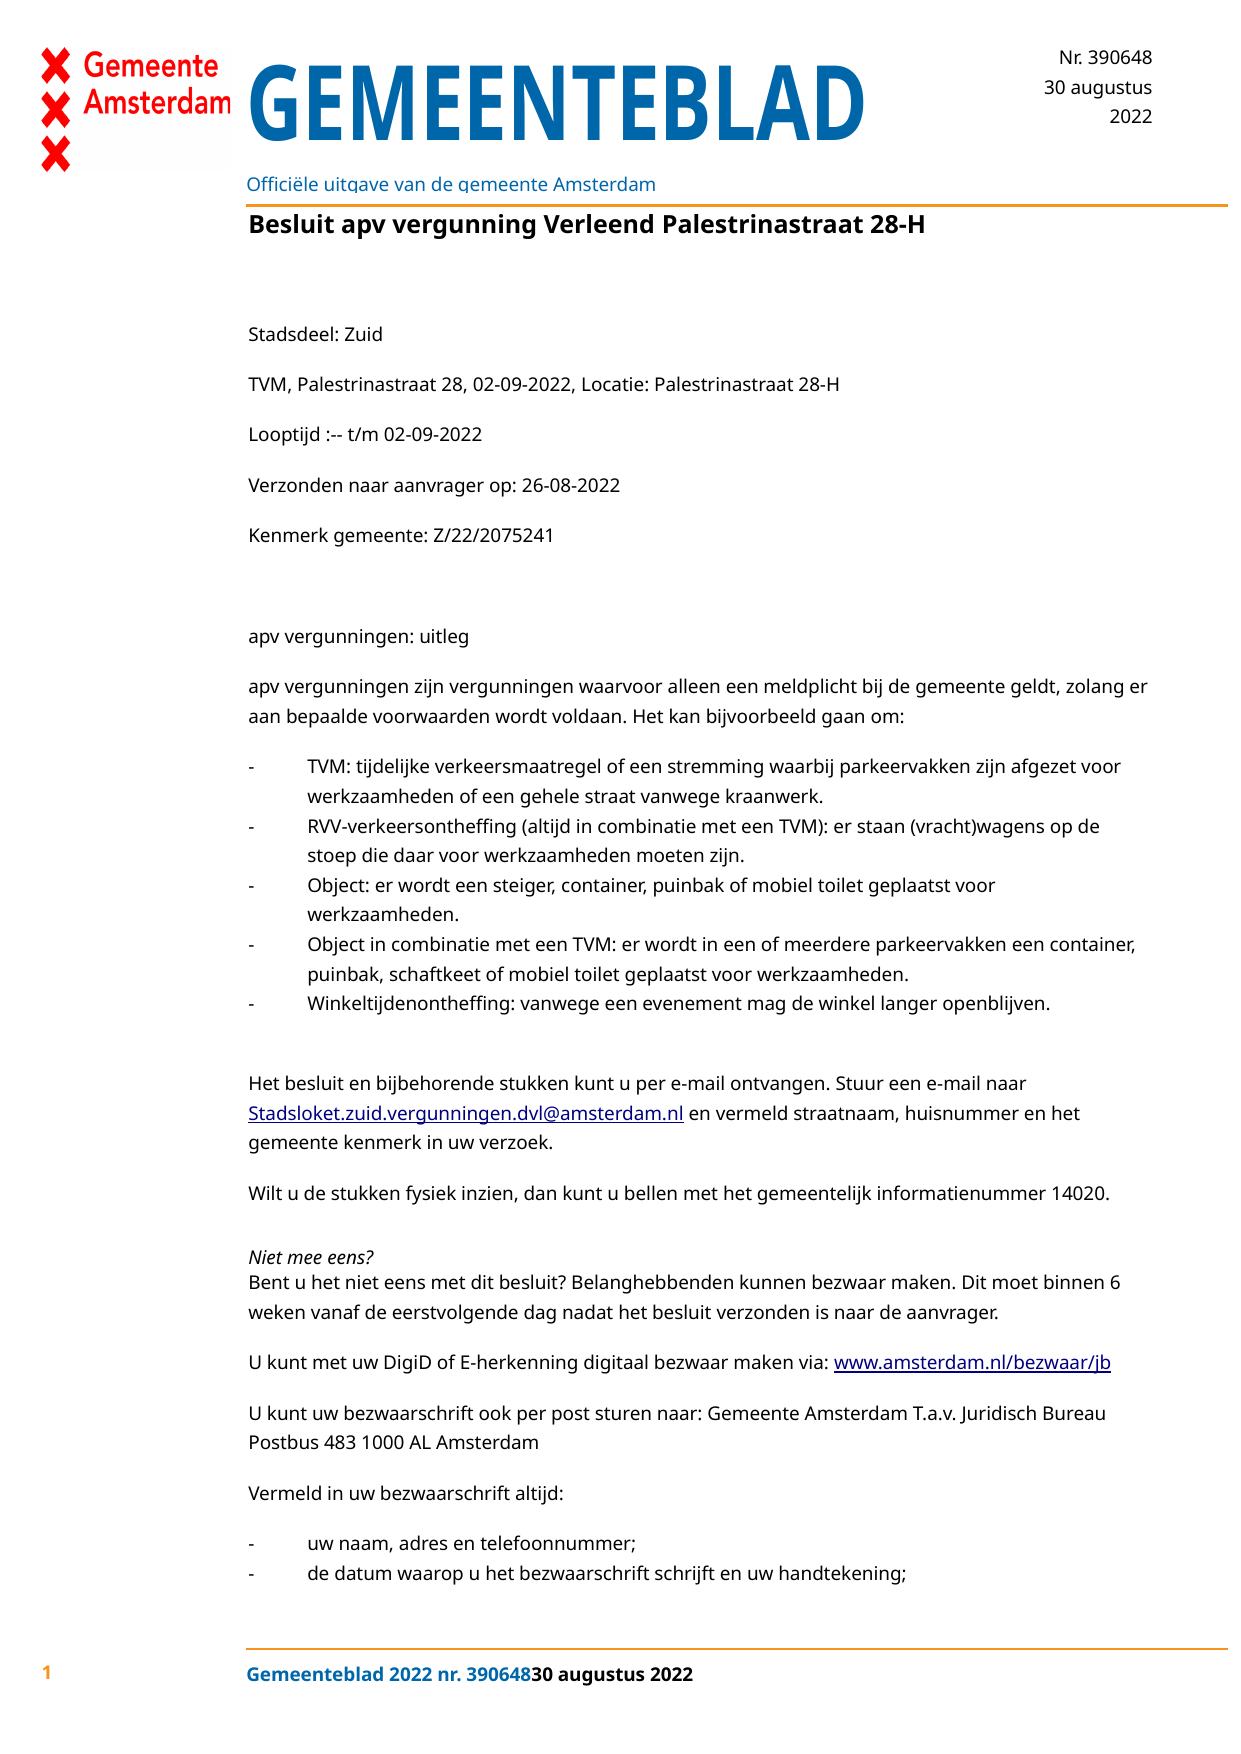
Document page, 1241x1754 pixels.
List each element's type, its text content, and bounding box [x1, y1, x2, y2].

list TVM: tijdelijke verkeersmaatregel of een stremming waarbij parkeervakken zijn afgezet voor werkzaamheden of een gehele straat vanwege kraanwerk. [248, 754, 1152, 809]
list uw naam, adres en telefoonnummer; [248, 1530, 1152, 1556]
list Object in combinatie met een TVM: er wordt in een of meerdere parkeervakken een container, puinbak, schaftkeet of mobiel toilet geplaatst voor werkzaamheden. [248, 931, 1152, 986]
text Niet mee eens? [248, 1244, 1152, 1269]
text Verzonden naar aanvrager op: 26-08-2022 [248, 472, 1152, 498]
list Winkeltijdenontheffing: vanwege een evenement mag de winkel langer openblijven. [248, 990, 1152, 1016]
picture [41, 47, 231, 172]
text Kenmerk gemeente: Z/22/2075241 [248, 522, 1152, 548]
text Stadsdeel: Zuid [248, 321, 1152, 346]
text apv vergunningen: uitleg [248, 623, 1152, 649]
text Bent u het niet eens met dit besluit? Belanghebbenden kunnen bezwaar maken. Dit moet binnen 6 weken vanaf de eerstvolgende dag nadat het besluit verzonden is naar de aanvrager. [248, 1269, 1152, 1325]
list Object: er wordt een steiger, container, puinbak of mobiel toilet geplaatst voor werkzaamheden. [248, 872, 1152, 927]
text Vermeld in uw bezwaarschrift altijd: [248, 1480, 1152, 1506]
text U kunt uw bezwaarschrift ook per post sturen naar: Gemeente Amsterdam T.a.v. Juridisch Bureau Postbus 483 1000 AL Amsterdam [248, 1400, 1152, 1455]
text Het besluit en bijbehorende stukken kunt u per e-mail ontvangen. Stuur een e-mail naar Stadsloket.zuid.vergunningen.dvl@amsterdam.nl en vermeld straatnaam, huisnummer en het gemeente kenmerk in uw verzoek. [248, 1070, 1152, 1155]
text Besluit apv vergunning Verleend Palestrinastraat 28-H [248, 207, 1152, 241]
list de datum waarop u het bezwaarschrift schrijft en uw handtekening; [248, 1560, 1152, 1586]
text TVM, Palestrinastraat 28, 02-09-2022, Locatie: Palestrinastraat 28-H [248, 371, 1152, 397]
text U kunt met uw DigiD of E-herkenning digitaal bezwaar maken via: www.amsterdam.nl/bezwaar/jb [248, 1349, 1152, 1375]
text Looptijd :-- t/m 02-09-2022 [248, 422, 1152, 447]
list RVV-verkeersontheffing (altijd in combinatie met een TVM): er staan (vracht)wagens op de stoep die daar voor werkzaamheden moeten zijn. [248, 813, 1152, 868]
text apv vergunningen zijn vergunningen waarvoor alleen een meldplicht bij de gemeente geldt, zolang er aan bepaalde voorwaarden wordt voldaan. Het kan bijvoorbeeld gaan om: [248, 674, 1152, 729]
text Wilt u de stukken fysiek inzien, dan kunt u bellen met het gemeentelijk informatienummer 14020. [248, 1180, 1152, 1206]
